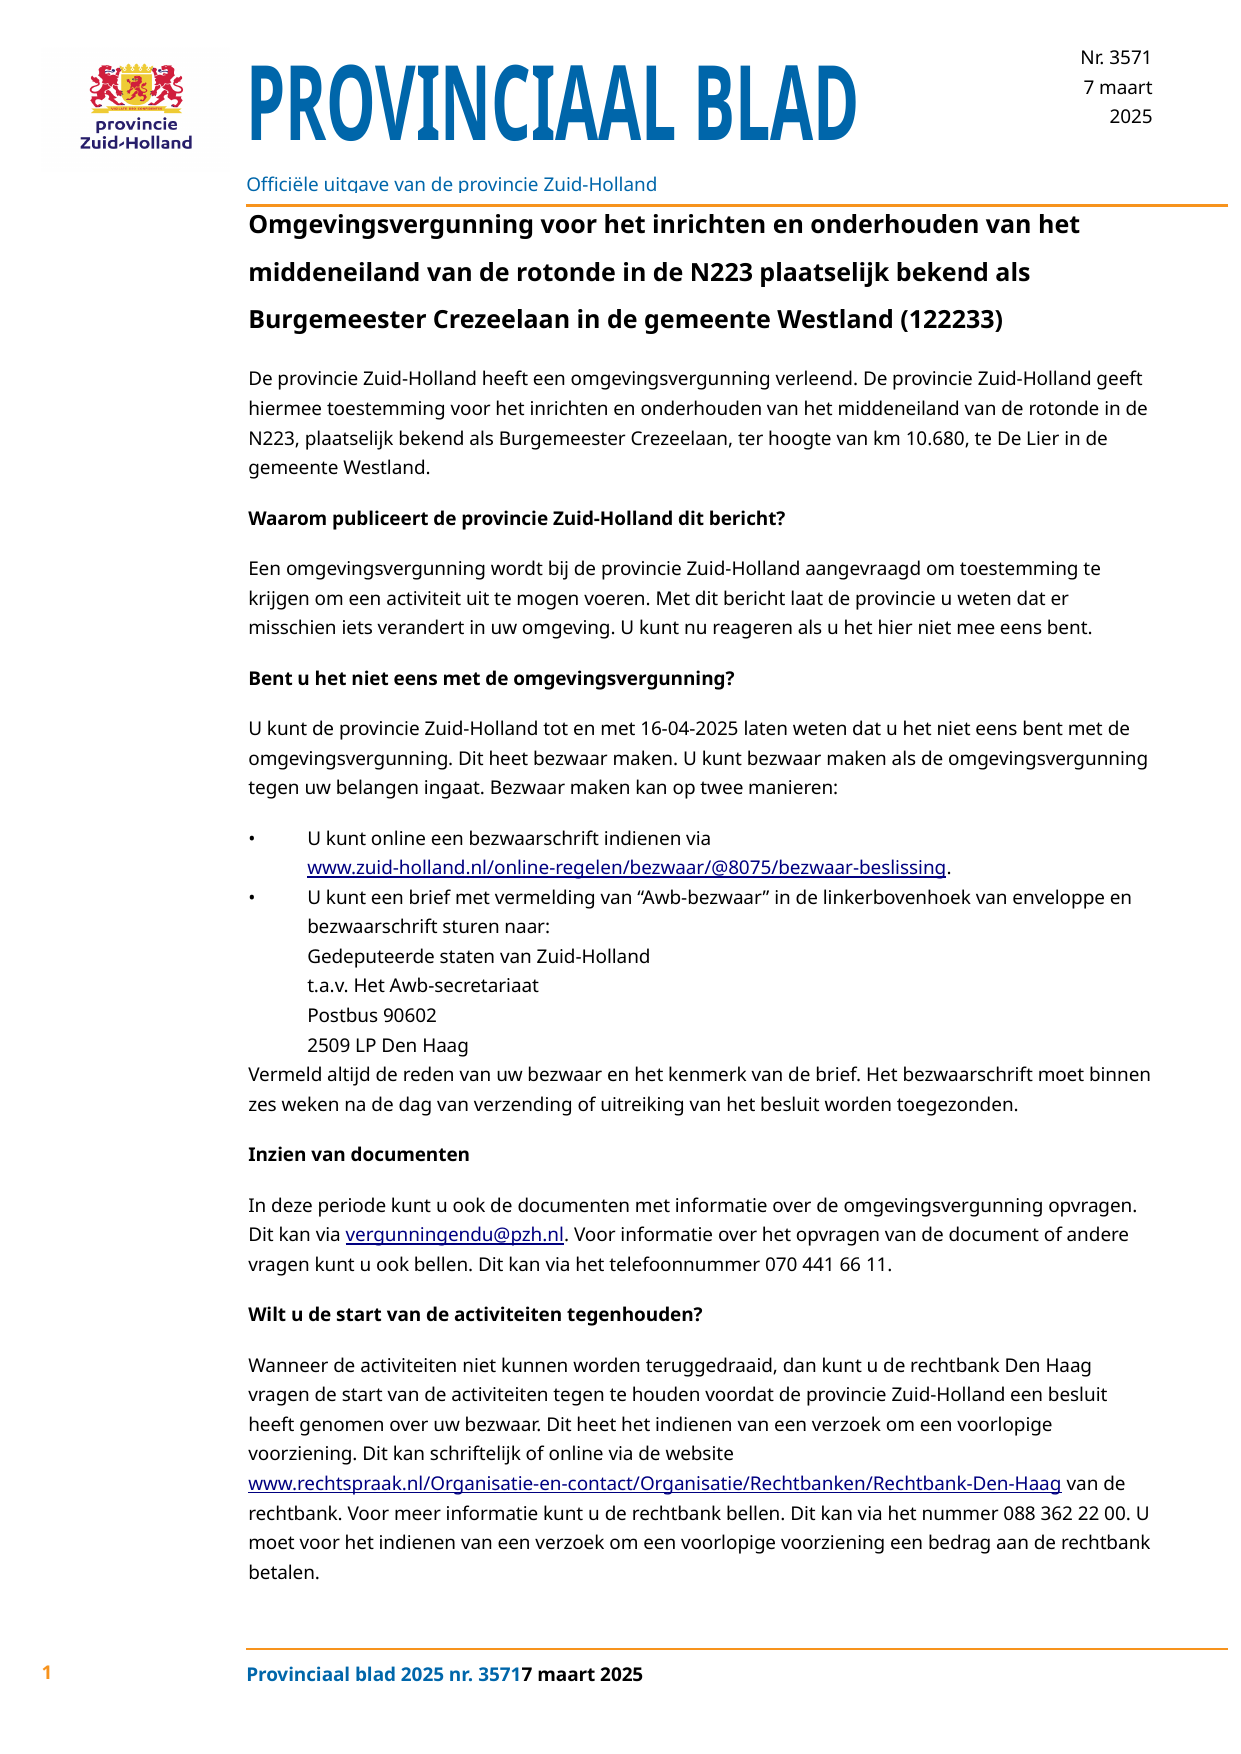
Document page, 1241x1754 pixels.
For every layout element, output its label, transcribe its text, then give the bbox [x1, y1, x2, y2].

text Wilt u de start van de activiteiten tegenhouden? [248, 1301, 1152, 1327]
list Gedeputeerde staten van Zuid-Holland [248, 943, 1152, 969]
text Inzien van documenten [248, 1141, 1152, 1167]
text Omgevingsvergunning voor het inrichten en onderhouden van het middeneiland van de rotonde in de N223 plaatselijk bekend als Burgemeester Crezeelaan in de gemeente Westland (122233) [248, 207, 1152, 336]
text In deze periode kunt u ook de documenten met informatie over de omgevingsvergunning opvragen. Dit kan via vergunningendu@pzh.nl. Voor informatie over het opvragen van de document of andere vragen kunt u ook bellen. Dit kan via het telefoonnummer 070 441 66 11. [248, 1192, 1152, 1277]
text Bent u het niet eens met de omgevingsvergunning? [248, 665, 1152, 690]
text Vermeld altijd de reden van uw bezwaar en het kenmerk van de brief. Het bezwaarschrift moet binnen zes weken na de dag van verzending of uitreiking van het besluit worden toegezonden. [248, 1061, 1152, 1117]
list t.a.v. Het Awb-secretariaat [248, 973, 1152, 998]
list U kunt online een bezwaarschrift indienen via www.zuid-holland.nl/online-regelen/bezwaar/@8075/bezwaar-beslissing. [248, 825, 1152, 880]
list 2509 LP Den Haag [248, 1032, 1152, 1057]
picture [41, 47, 231, 172]
text Wanneer de activiteiten niet kunnen worden teruggedraaid, dan kunt u de rechtbank Den Haag vragen de start van de activiteiten tegen te houden voordat de provincie Zuid-Holland een besluit heeft genomen over uw bezwaar. Dit heet het indienen van een verzoek om een voorlopige voorziening. Dit kan schriftelijk of online via de website www.rechtspraak.nl/Organisatie-en-contact/Organisatie/Rechtbanken/Rechtbank-Den-Haag van de rechtbank. Voor meer informatie kunt u de rechtbank bellen. Dit kan via het nummer 088 362 22 00. U moet voor het indienen van een verzoek om een voorlopige voorziening een bedrag aan de rechtbank betalen. [248, 1352, 1152, 1584]
text De provincie Zuid-Holland heeft een omgevingsvergunning verleend. De provincie Zuid-Holland geeft hiermee toestemming voor het inrichten en onderhouden van het middeneiland van de rotonde in de N223, plaatselijk bekend als Burgemeester Crezeelaan, ter hoogte van km 10.680, te De Lier in de gemeente Westland. [248, 366, 1152, 480]
list U kunt een brief met vermelding van “Awb-bezwaar” in de linkerbovenhoek van enveloppe en bezwaarschrift sturen naar: [248, 884, 1152, 939]
list Postbus 90602 [248, 1002, 1152, 1028]
text Waarom publiceert de provincie Zuid-Holland dit bericht? [248, 505, 1152, 530]
text U kunt de provincie Zuid-Holland tot en met 16-04-2025 laten weten dat u het niet eens bent met de omgevingsvergunning. Dit heet bezwaar maken. U kunt bezwaar maken als de omgevingsvergunning tegen uw belangen ingaat. Bezwaar maken kan op twee manieren: [248, 715, 1152, 800]
text Een omgevingsvergunning wordt bij de provincie Zuid-Holland aangevraagd om toestemming te krijgen om een activiteit uit te mogen voeren. Met dit bericht laat de provincie u weten dat er misschien iets verandert in uw omgeving. U kunt nu reageren als u het hier niet mee eens bent. [248, 555, 1152, 640]
